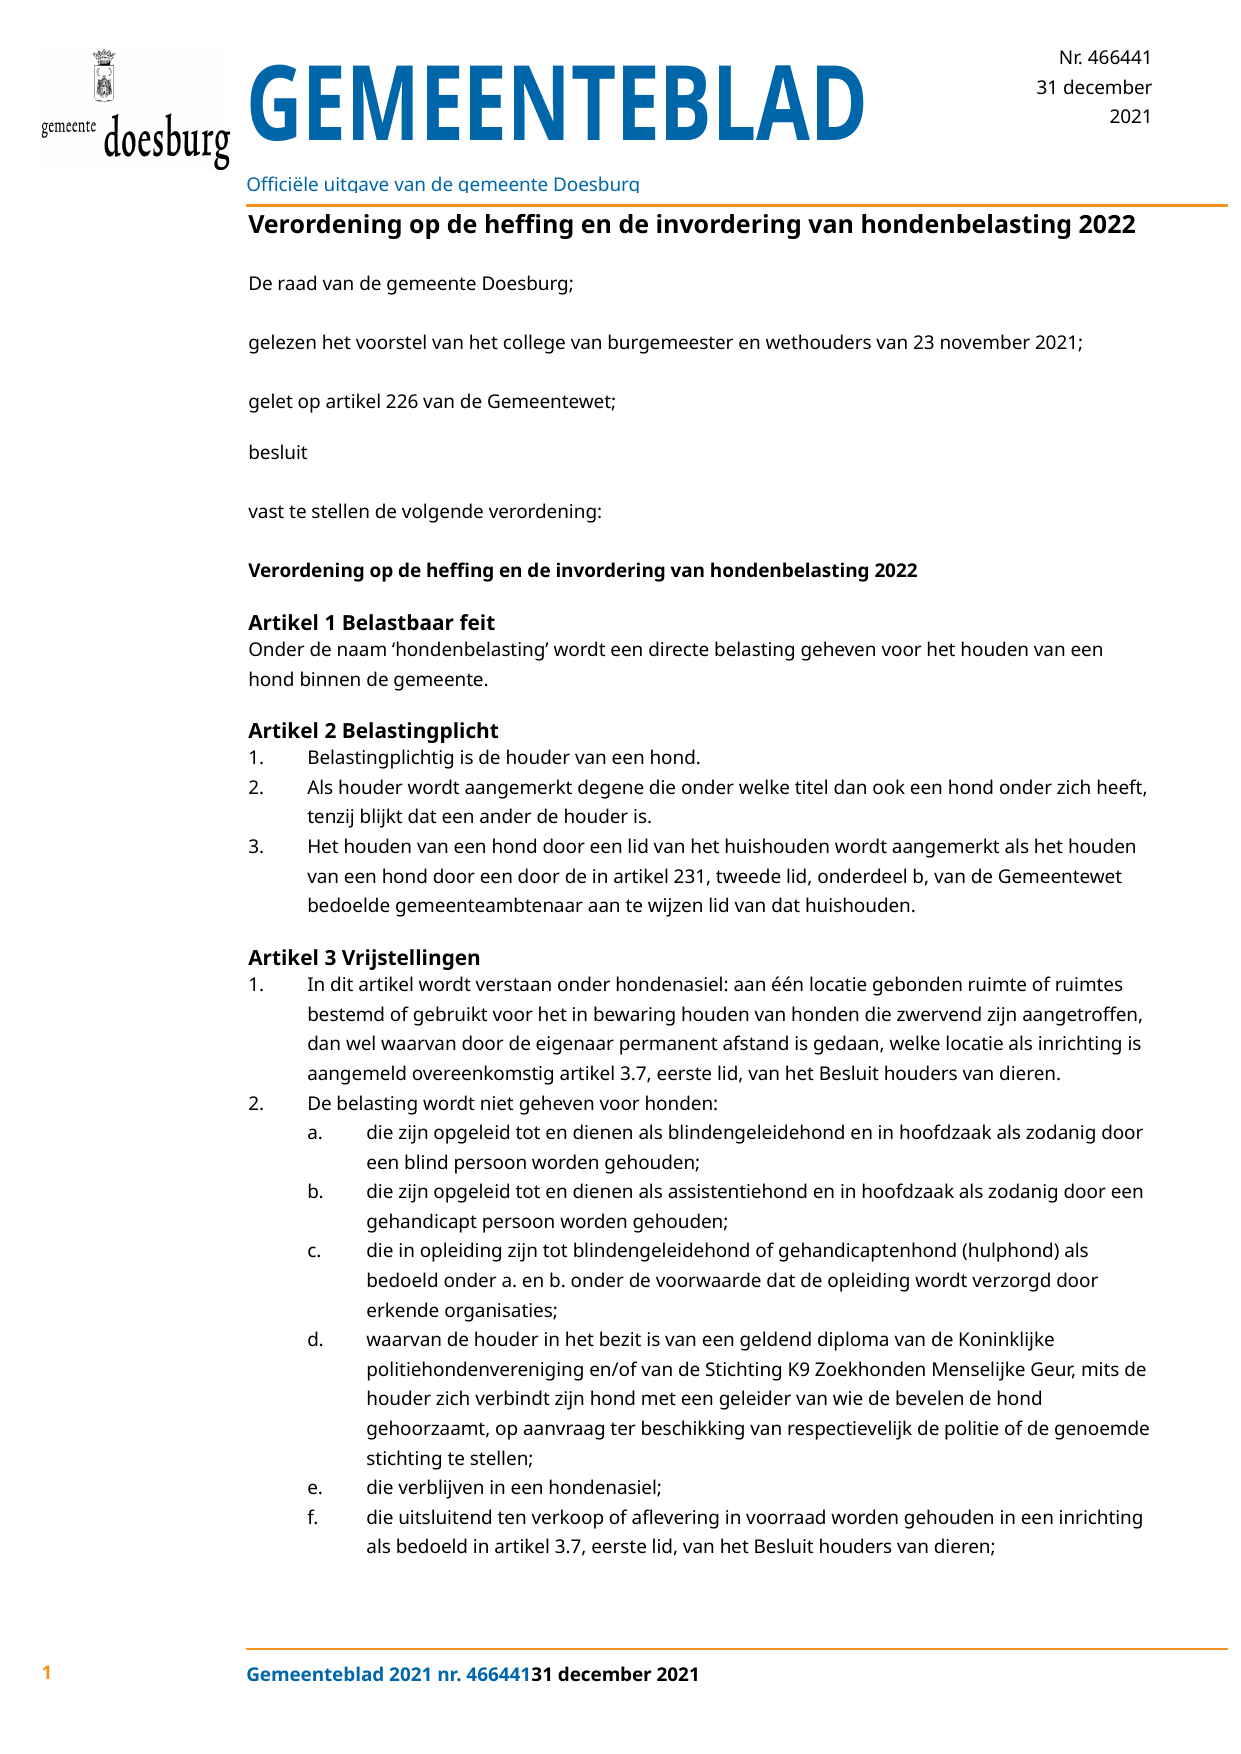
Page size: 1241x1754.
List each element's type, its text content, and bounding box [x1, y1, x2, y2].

list die in opleiding zijn tot blindengeleidehond of gehandicaptenhond (hulphond) als bedoeld onder a. en b. onder de voorwaarde dat de opleiding wordt verzorgd door erkende organisaties; [307, 1238, 1152, 1322]
list Belastingplichtig is de houder van een hond. [248, 744, 1152, 770]
list die uitsluitend ten verkoop of aflevering in voorraad worden gehouden in een inrichting als bedoeld in artikel 3.7, eerste lid, van het Besluit houders van dieren; [307, 1504, 1152, 1559]
text De raad van de gemeente Doesburg; [248, 270, 1152, 296]
list waarvan de houder in het bezit is van een geldend diploma van de Koninklijke politiehondenvereniging en/of van de Stichting K9 Zoekhonden Menselijke Geur, mits de houder zich verbindt zijn hond met een geleider van wie de bevelen de hond gehoorzaamt, op aanvraag ter beschikking van respectievelijk de politie of de genoemde stichting te stellen; [307, 1326, 1152, 1470]
text Verordening op de heffing en de invordering van hondenbelasting 2022 [248, 557, 1152, 583]
text Onder de naam ‘hondenbelasting’ wordt een directe belasting geheven voor het houden van een hond binnen de gemeente. [248, 636, 1152, 691]
text vast te stellen de volgende verordening: [248, 498, 1152, 524]
list In dit artikel wordt verstaan onder hondenasiel: aan één locatie gebonden ruimte of ruimtes bestemd of gebruikt voor het in bewaring houden van honden die zwervend zijn aangetroffen, dan wel waarvan door de eigenaar permanent afstand is gedaan, welke locatie als inrichting is aangemeld overeenkomstig artikel 3.7, eerste lid, van het Besluit houders van dieren. [248, 971, 1152, 1086]
list die zijn opgeleid tot en dienen als assistentiehond en in hoofdzaak als zodanig door een gehandicapt persoon worden gehouden; [307, 1178, 1152, 1234]
text besluit [248, 439, 1152, 465]
list Als houder wordt aangemerkt degene die onder welke titel dan ook een hond onder zich heeft, tenzij blijkt dat een ander de houder is. [248, 774, 1152, 829]
text Artikel 2 Belastingplicht [248, 716, 1152, 744]
list Het houden van een hond door een lid van het huishouden wordt aangemerkt als het houden van een hond door een door de in artikel 231, tweede lid, onderdeel b, van de Gemeentewet bedoelde gemeenteambtenaar aan te wijzen lid van dat huishouden. [248, 833, 1152, 918]
picture [41, 47, 231, 172]
text gelet op artikel 226 van de Gemeentewet; [248, 389, 1152, 414]
list De belasting wordt niet geheven voor honden: [248, 1090, 1152, 1115]
text Artikel 1 Belastbaar feit [248, 608, 1152, 636]
list die zijn opgeleid tot en dienen als blindengeleidehond en in hoofdzaak als zodanig door een blind persoon worden gehouden; [307, 1119, 1152, 1174]
text gelezen het voorstel van het college van burgemeester en wethouders van 23 november 2021; [248, 329, 1152, 355]
text Verordening op de heffing en de invordering van hondenbelasting 2022 [248, 207, 1152, 241]
list die verblijven in een hondenasiel; [307, 1474, 1152, 1500]
text Artikel 3 Vrijstellingen [248, 943, 1152, 971]
